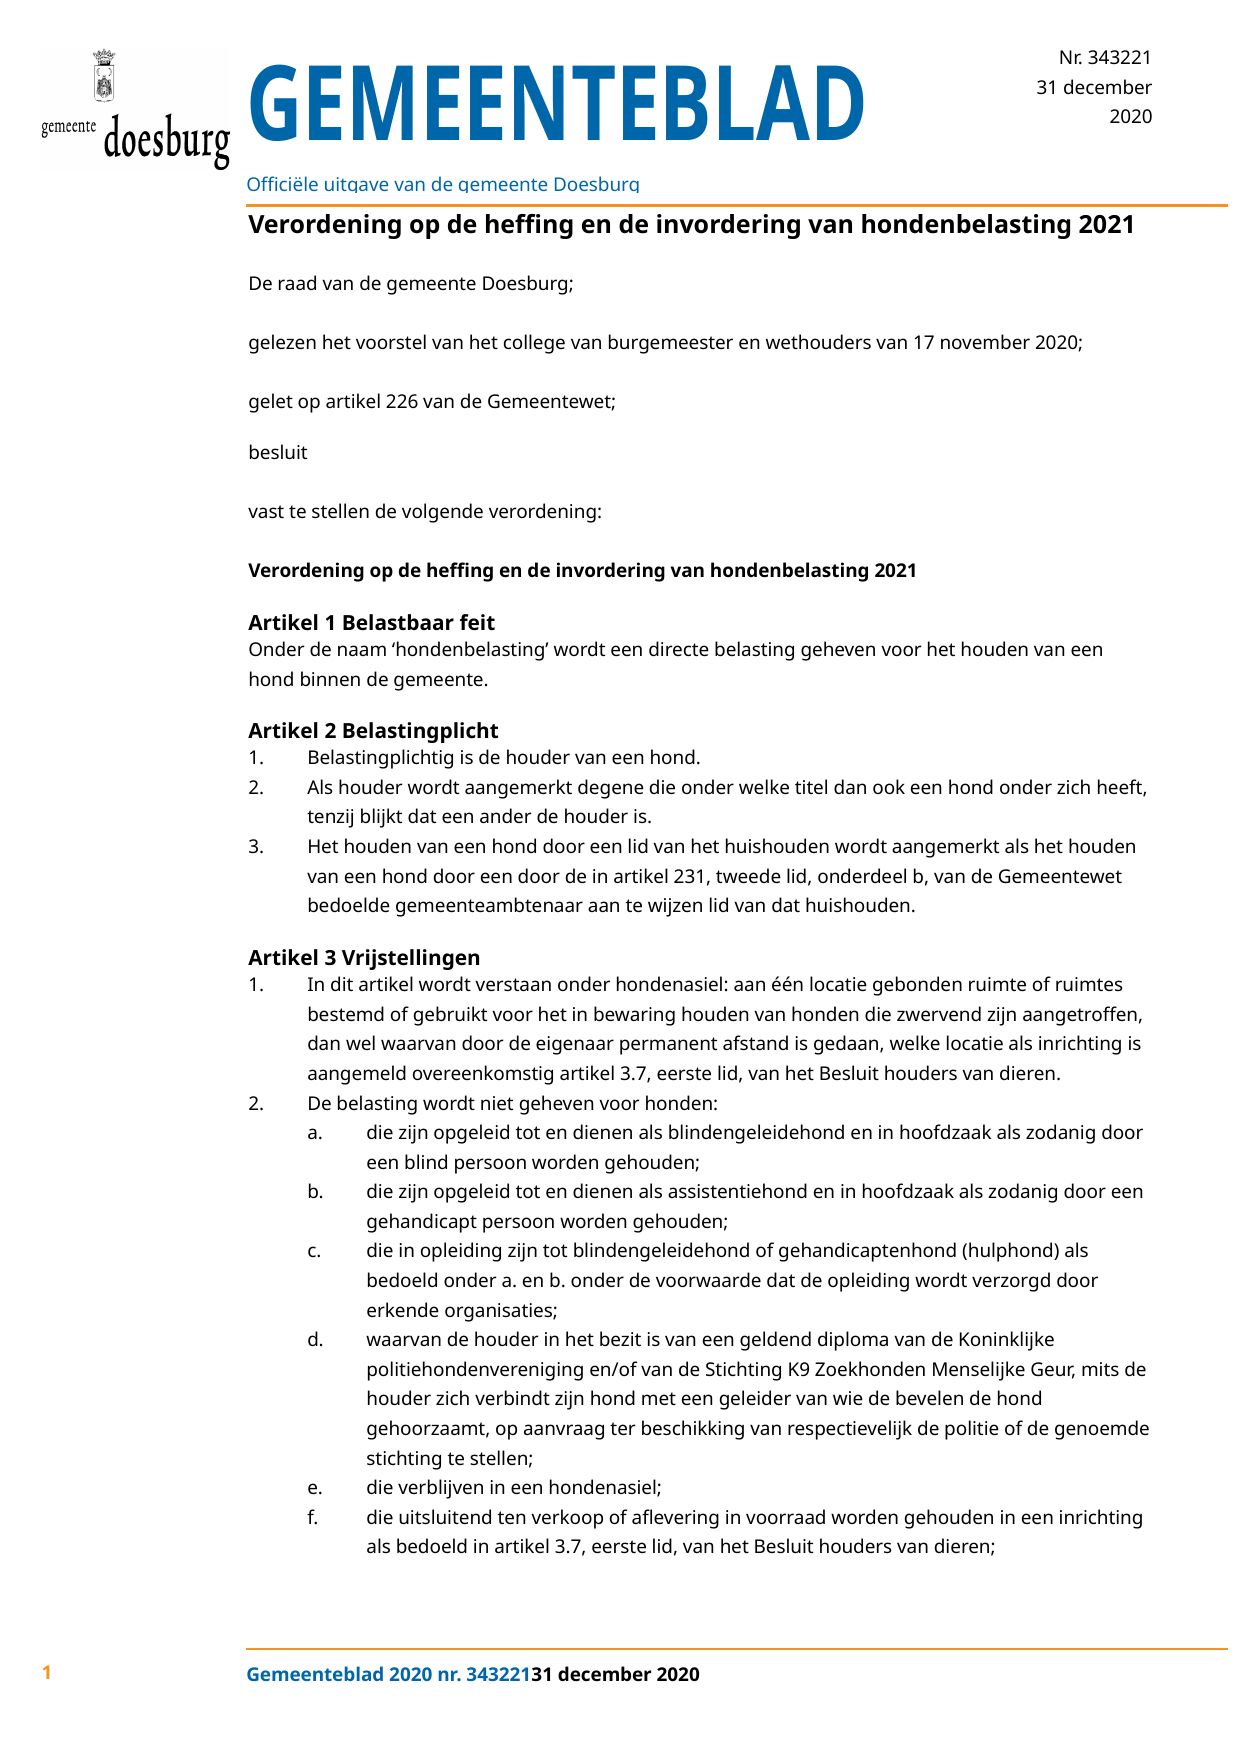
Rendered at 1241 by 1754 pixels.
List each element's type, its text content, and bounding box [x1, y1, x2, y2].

list die zijn opgeleid tot en dienen als blindengeleidehond en in hoofdzaak als zodanig door een blind persoon worden gehouden; [307, 1119, 1152, 1174]
list Belastingplichtig is de houder van een hond. [248, 744, 1152, 770]
text Artikel 3 Vrijstellingen [248, 943, 1152, 971]
text Verordening op de heffing en de invordering van hondenbelasting 2021 [248, 557, 1152, 583]
list Het houden van een hond door een lid van het huishouden wordt aangemerkt als het houden van een hond door een door de in artikel 231, tweede lid, onderdeel b, van de Gemeentewet bedoelde gemeenteambtenaar aan te wijzen lid van dat huishouden. [248, 833, 1152, 918]
text gelet op artikel 226 van de Gemeentewet; [248, 389, 1152, 414]
list In dit artikel wordt verstaan onder hondenasiel: aan één locatie gebonden ruimte of ruimtes bestemd of gebruikt voor het in bewaring houden van honden die zwervend zijn aangetroffen, dan wel waarvan door de eigenaar permanent afstand is gedaan, welke locatie als inrichting is aangemeld overeenkomstig artikel 3.7, eerste lid, van het Besluit houders van dieren. [248, 971, 1152, 1086]
list Als houder wordt aangemerkt degene die onder welke titel dan ook een hond onder zich heeft, tenzij blijkt dat een ander de houder is. [248, 774, 1152, 829]
text Artikel 1 Belastbaar feit [248, 608, 1152, 636]
text De raad van de gemeente Doesburg; [248, 270, 1152, 296]
text Artikel 2 Belastingplicht [248, 716, 1152, 744]
list De belasting wordt niet geheven voor honden: [248, 1090, 1152, 1115]
text vast te stellen de volgende verordening: [248, 498, 1152, 524]
list die zijn opgeleid tot en dienen als assistentiehond en in hoofdzaak als zodanig door een gehandicapt persoon worden gehouden; [307, 1178, 1152, 1234]
list die uitsluitend ten verkoop of aflevering in voorraad worden gehouden in een inrichting als bedoeld in artikel 3.7, eerste lid, van het Besluit houders van dieren; [307, 1504, 1152, 1559]
list die in opleiding zijn tot blindengeleidehond of gehandicaptenhond (hulphond) als bedoeld onder a. en b. onder de voorwaarde dat de opleiding wordt verzorgd door erkende organisaties; [307, 1238, 1152, 1322]
list die verblijven in een hondenasiel; [307, 1474, 1152, 1500]
text besluit [248, 439, 1152, 465]
list waarvan de houder in het bezit is van een geldend diploma van de Koninklijke politiehondenvereniging en/of van de Stichting K9 Zoekhonden Menselijke Geur, mits de houder zich verbindt zijn hond met een geleider van wie de bevelen de hond gehoorzaamt, op aanvraag ter beschikking van respectievelijk de politie of de genoemde stichting te stellen; [307, 1326, 1152, 1470]
text gelezen het voorstel van het college van burgemeester en wethouders van 17 november 2020; [248, 329, 1152, 355]
text Verordening op de heffing en de invordering van hondenbelasting 2021 [248, 207, 1152, 241]
text Onder de naam ‘hondenbelasting’ wordt een directe belasting geheven voor het houden van een hond binnen de gemeente. [248, 636, 1152, 691]
picture [41, 47, 231, 172]
